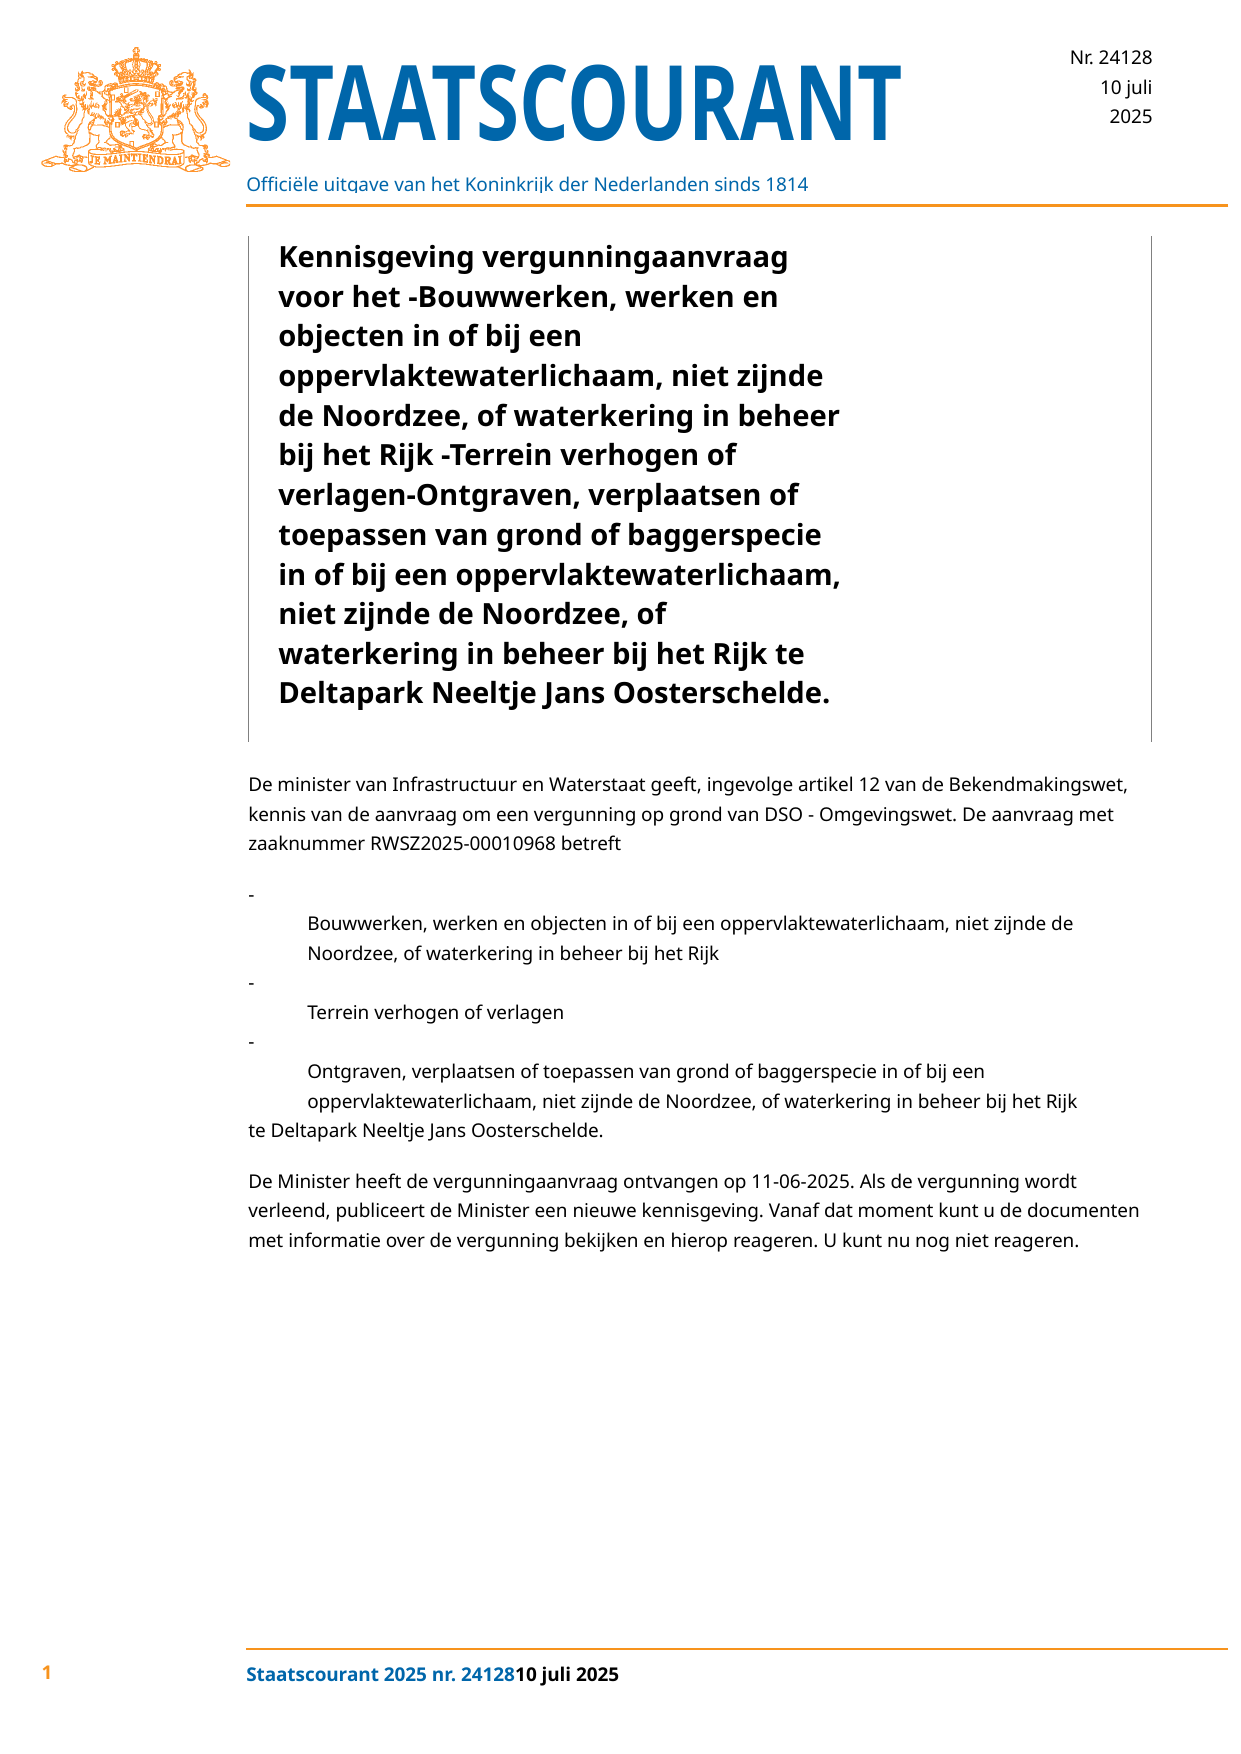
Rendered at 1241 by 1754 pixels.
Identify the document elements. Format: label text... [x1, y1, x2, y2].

text De Minister heeft de vergunningaanvraag ontvangen op 11-06-2025. Als de vergunning wordt verleend, publiceert de Minister een nieuwe kennisgeving. Vanaf dat moment kunt u de documenten met informatie over de vergunning bekijken en hierop reageren. U kunt nu nog niet reageren. [248, 1168, 1152, 1253]
list Ontgraven, verplaatsen of toepassen van grond of baggerspecie in of bij een oppervlaktewaterlichaam, niet zijnde de Noordzee, of waterkering in beheer bij het Rijk [248, 1058, 1152, 1113]
table_header Kennisgeving vergunningaanvraag voor het -Bouwwerken, werken en objecten in of bij een oppervlaktewaterlichaam, niet zijnde de Noordzee, of waterkering in beheer bij het Rijk -Terrein verhogen of verlagen-Ontgraven, verplaatsen of toepassen van grond of baggerspecie in of bij een oppervlaktewaterlichaam, niet zijnde de Noordzee, of waterkering in beheer bij het Rijk te Deltapark Neeltje Jans Oosterschelde. [249, 236, 850, 742]
picture [912, 236, 1090, 414]
list Bouwwerken, werken en objecten in of bij een oppervlaktewaterlichaam, niet zijnde de Noordzee, of waterkering in beheer bij het Rijk [248, 910, 1152, 966]
text te Deltapark Neeltje Jans Oosterschelde. [248, 1117, 1152, 1143]
picture [41, 47, 231, 172]
table_header [850, 236, 912, 413]
table_header [850, 414, 1151, 742]
table_header [1090, 236, 1151, 413]
text De minister van Infrastructuur en Waterstaat geeft, ingevolge artikel 12 van de Bekendmakingswet, kennis van de aanvraag om een vergunning op grond van DSO - Omgevingswet. De aanvraag met zaaknummer RWSZ2025-00010968 betreft [248, 771, 1152, 856]
list Terrein verhogen of verlagen [248, 999, 1152, 1025]
